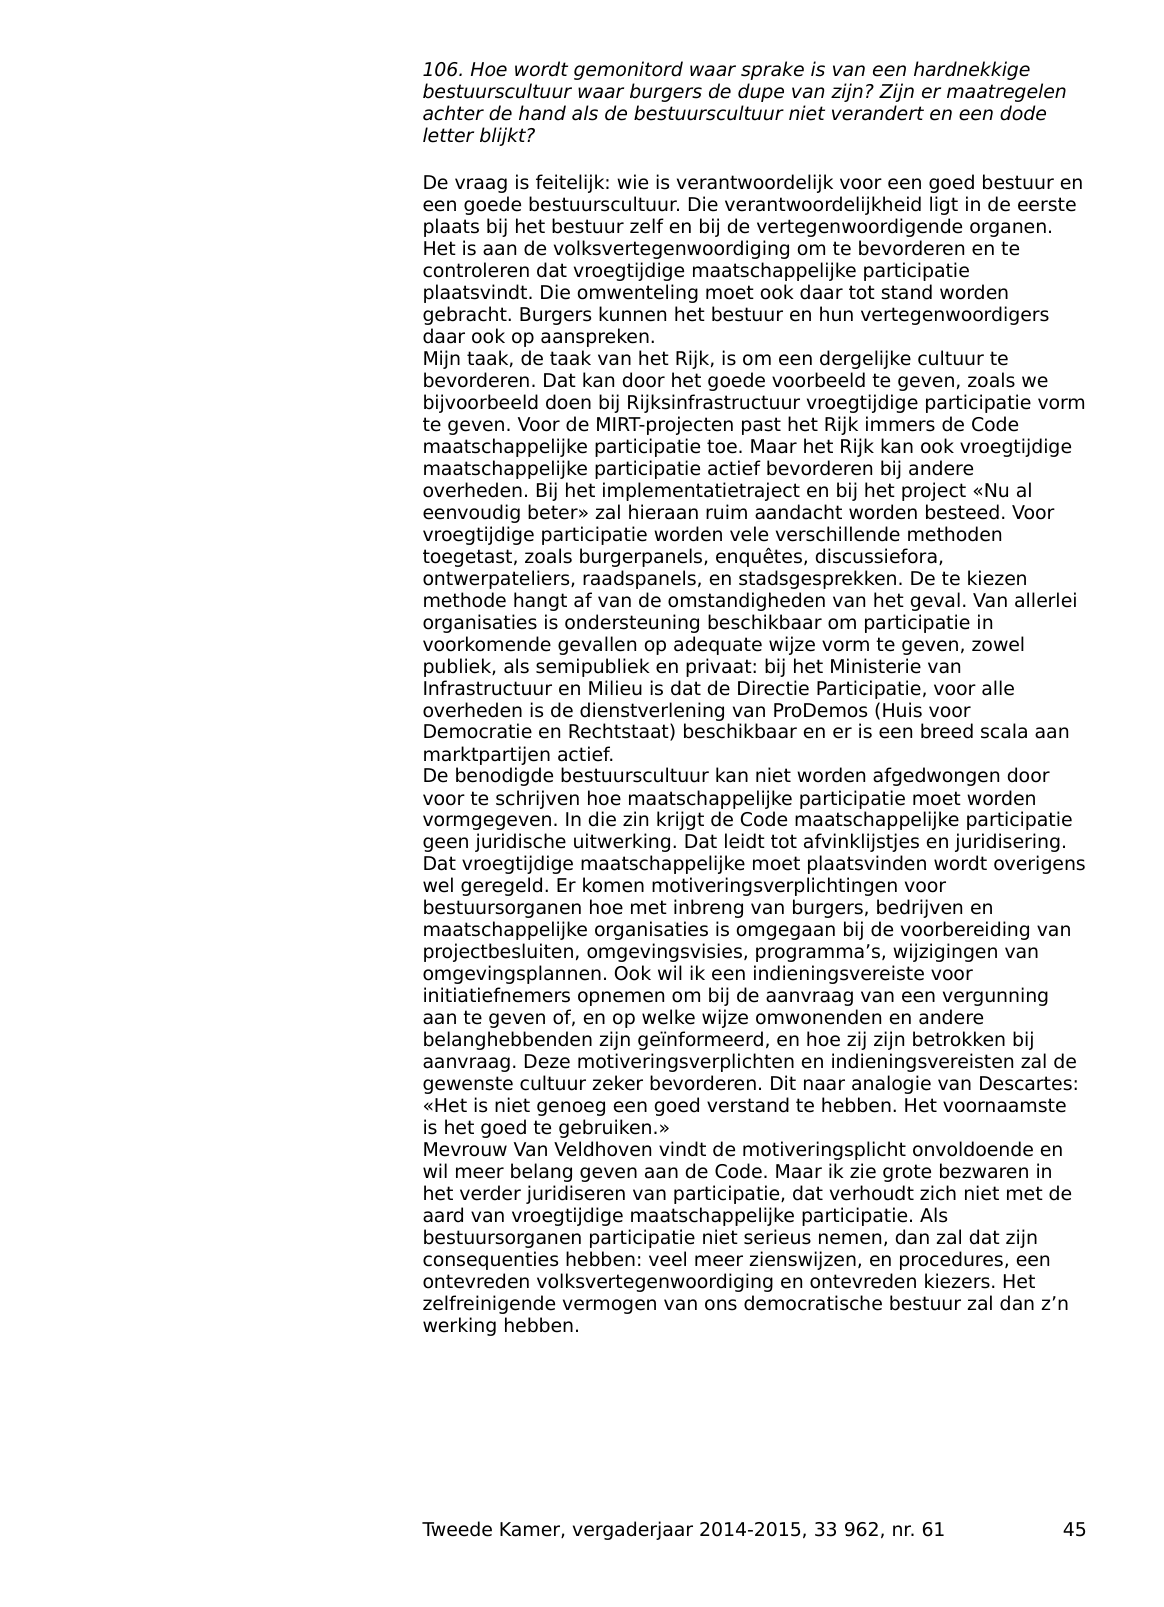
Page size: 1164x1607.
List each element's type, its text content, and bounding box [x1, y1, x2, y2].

subtitle 106. Hoe wordt gemonitord waar sprake is van een hardnekkige bestuurscultuur waar burgers de dupe van zijn? Zijn er maatregelen achter de hand als de bestuurscultuur niet verandert en een dode letter blijkt? [422, 59, 1087, 147]
text De vraag is feitelijk: wie is verantwoordelijk voor een goed bestuur en een goede bestuurscultuur. Die verantwoordelijkheid ligt in de eerste plaats bij het bestuur zelf en bij de vertegenwoordigende organen. Het is aan de volksvertegenwoordiging om te bevorderen en te controleren dat vroegtijdige maatschappelijke participatie plaatsvindt. Die omwenteling moet ook daar tot stand worden gebracht. Burgers kunnen het bestuur en hun vertegenwoordigers daar ook op aanspreken. [422, 172, 1087, 348]
text Mevrouw Van Veldhoven vindt de motiveringsplicht onvoldoende en wil meer belang geven aan de Code. Maar ik zie grote bezwaren in het verder juridiseren van participatie, dat verhoudt zich niet met de aard van vroegtijdige maatschappelijke participatie. Als bestuursorganen participatie niet serieus nemen, dan zal dat zijn consequenties hebben: veel meer zienswijzen, en procedures, een ontevreden volksvertegenwoordiging en ontevreden kiezers. Het zelfreinigende vermogen van ons democratische bestuur zal dan z’n werking hebben. [422, 1139, 1087, 1337]
text De benodigde bestuurscultuur kan niet worden afgedwongen door voor te schrijven hoe maatschappelijke participatie moet worden vormgegeven. In die zin krijgt de Code maatschappelijke participatie geen juridische uitwerking. Dat leidt tot afvinklijstjes en juridisering. Dat vroegtijdige maatschappelijke moet plaatsvinden wordt overigens wel geregeld. Er komen motiveringsverplichtingen voor bestuursorganen hoe met inbreng van burgers, bedrijven en maatschappelijke organisaties is omgegaan bij de voorbereiding van projectbesluiten, omgevingsvisies, programma’s, wijzigingen van omgevingsplannen. Ook wil ik een indieningsvereiste voor initiatiefnemers opnemen om bij de aanvraag van een vergunning aan te geven of, en op welke wijze omwonenden en andere belanghebbenden zijn geïnformeerd, en hoe zij zijn betrokken bij aanvraag. Deze motiveringsverplichten en indieningsvereisten zal de gewenste cultuur zeker bevorderen. Dit naar analogie van Descartes: «Het is niet genoeg een goed verstand te hebben. Het voornaamste is het goed te gebruiken.» [422, 765, 1087, 1139]
text Mijn taak, de taak van het Rijk, is om een dergelijke cultuur te bevorderen. Dat kan door het goede voorbeeld te geven, zoals we bijvoorbeeld doen bij Rijksinfrastructuur vroegtijdige participatie vorm te geven. Voor de MIRT-projecten past het Rijk immers de Code maatschappelijke participatie toe. Maar het Rijk kan ook vroegtijdige maatschappelijke participatie actief bevorderen bij andere overheden. Bij het implementatietraject en bij het project «Nu al eenvoudig beter» zal hieraan ruim aandacht worden besteed. Voor vroegtijdige participatie worden vele verschillende methoden toegetast, zoals burgerpanels, enquêtes, discussiefora, ontwerpateliers, raadspanels, en stadsgesprekken. De te kiezen methode hangt af van de omstandigheden van het geval. Van allerlei organisaties is ondersteuning beschikbaar om participatie in voorkomende gevallen op adequate wijze vorm te geven, zowel publiek, als semipubliek en privaat: bij het Ministerie van Infrastructuur en Milieu is dat de Directie Participatie, voor alle overheden is de dienstverlening van ProDemos (Huis voor Democratie en Rechtstaat) beschikbaar en er is een breed scala aan marktpartijen actief. [422, 348, 1087, 765]
